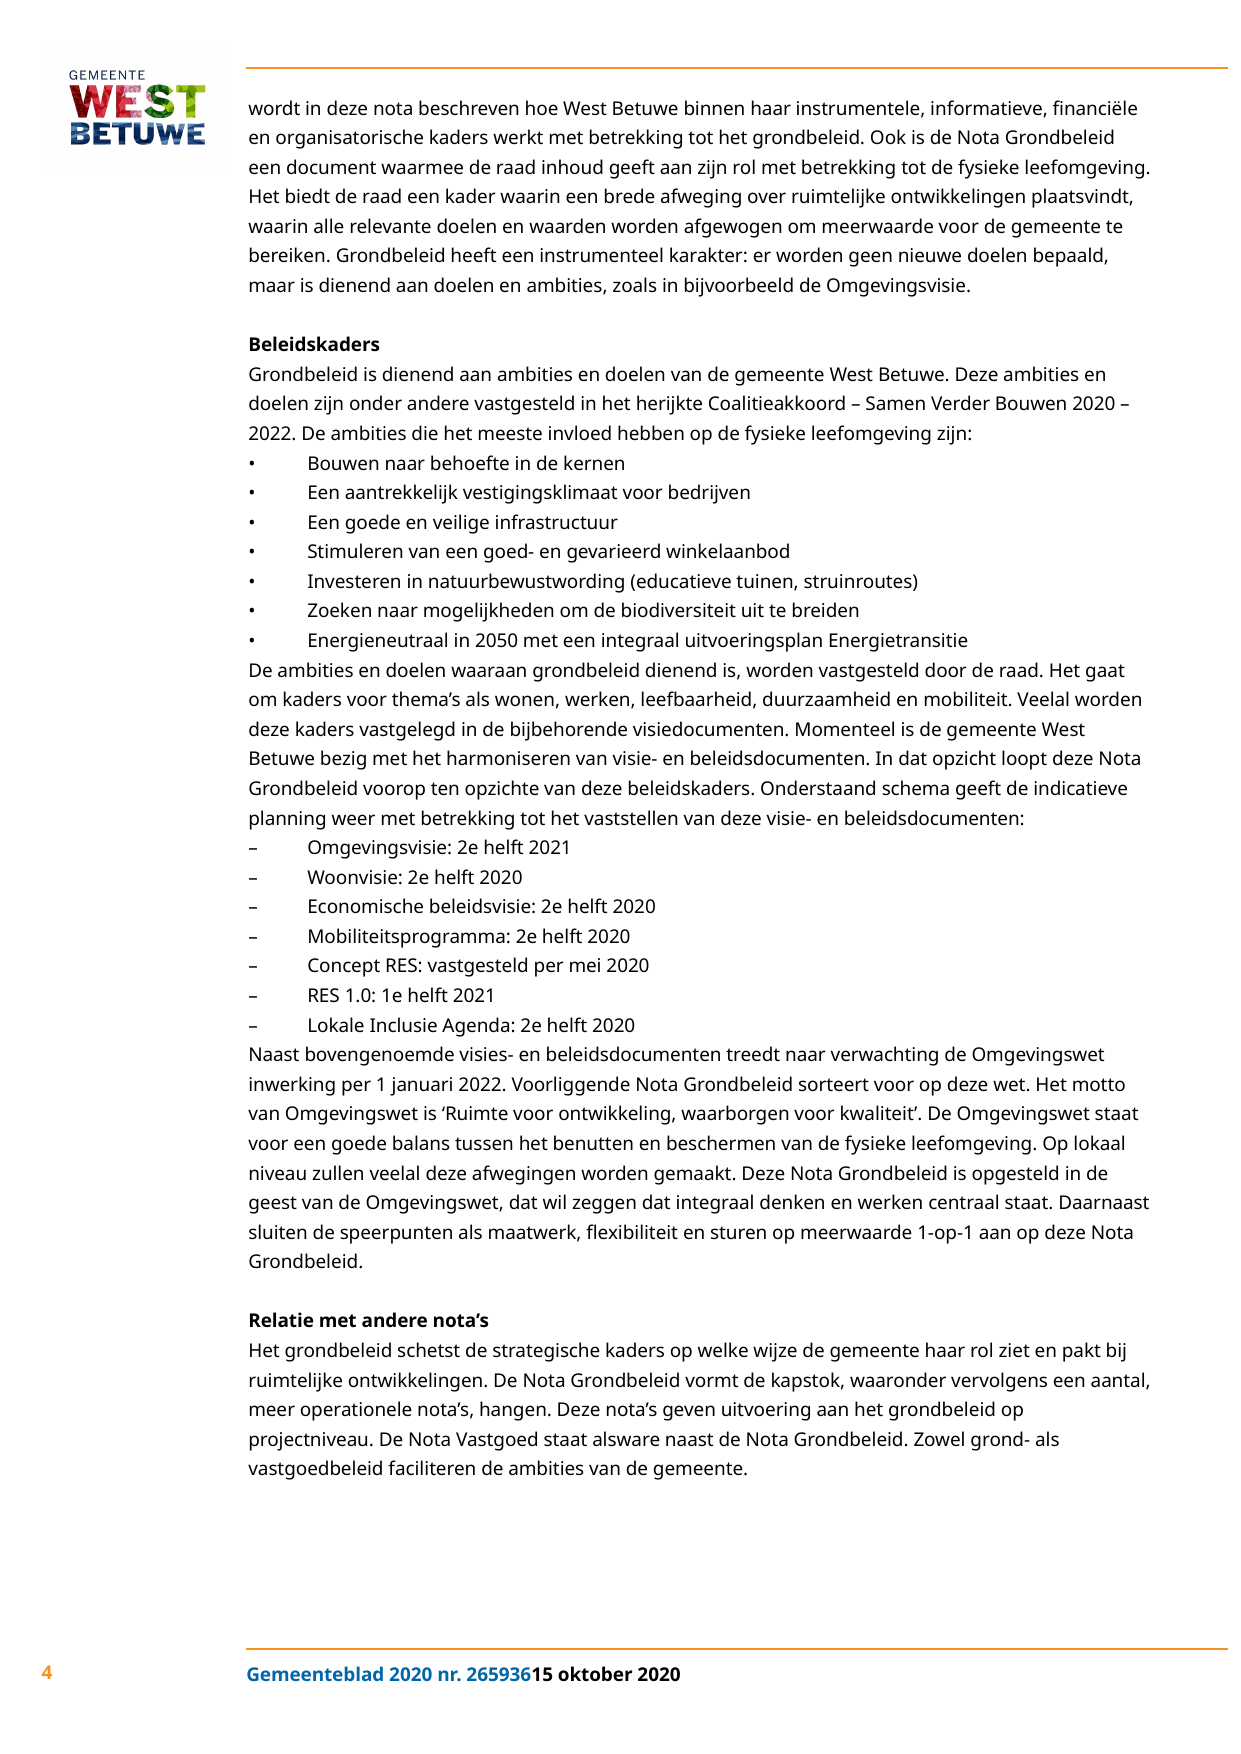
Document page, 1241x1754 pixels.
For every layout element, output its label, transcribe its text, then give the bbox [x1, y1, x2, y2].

list Economische beleidsvisie: 2e helft 2020 [248, 893, 1152, 919]
text Het grondbeleid schetst de strategische kaders op welke wijze de gemeente haar rol ziet en pakt bij ruimtelijke ontwikkelingen. De Nota Grondbeleid vormt de kapstok, waaronder vervolgens een aantal, meer operationele nota’s, hangen. Deze nota’s geven uitvoering aan het grondbeleid op projectniveau. De Nota Vastgoed staat alsware naast de Nota Grondbeleid. Zowel grond- als vastgoedbeleid faciliteren de ambities van de gemeente. [248, 1337, 1152, 1481]
list Energieneutraal in 2050 met een integraal uitvoeringsplan Energietransitie [248, 627, 1152, 653]
list Lokale Inclusie Agenda: 2e helft 2020 [248, 1012, 1152, 1038]
text Beleidskaders [248, 331, 1152, 357]
list Investeren in natuurbewustwording (educatieve tuinen, struinroutes) [248, 568, 1152, 594]
list Woonvisie: 2e helft 2020 [248, 864, 1152, 890]
text De ambities en doelen waaraan grondbeleid dienend is, worden vastgesteld door de raad. Het gaat om kaders voor thema’s als wonen, werken, leefbaarheid, duurzaamheid en mobiliteit. Veelal worden deze kaders vastgelegd in de bijbehorende visiedocumenten. Momenteel is de gemeente West Betuwe bezig met het harmoniseren van visie- en beleidsdocumenten. In dat opzicht loopt deze Nota Grondbeleid voorop ten opzichte van deze beleidskaders. Onderstaand schema geeft de indicatieve planning weer met betrekking tot het vaststellen van deze visie- en beleidsdocumenten: [248, 657, 1152, 831]
picture [41, 47, 231, 172]
list Een goede en veilige infrastructuur [248, 509, 1152, 535]
list Een aantrekkelijk vestigingsklimaat voor bedrijven [248, 479, 1152, 505]
list Bouwen naar behoefte in de kernen [248, 450, 1152, 476]
text Naast bovengenoemde visies- en beleidsdocumenten treedt naar verwachting de Omgevingswet inwerking per 1 januari 2022. Voorliggende Nota Grondbeleid sorteert voor op deze wet. Het motto van Omgevingswet is ‘Ruimte voor ontwikkeling, waarborgen voor kwaliteit’. De Omgevingswet staat voor een goede balans tussen het benutten en beschermen van de fysieke leefomgeving. Op lokaal niveau zullen veelal deze afwegingen worden gemaakt. Deze Nota Grondbeleid is opgesteld in de geest van de Omgevingswet, dat wil zeggen dat integraal denken en werken centraal staat. Daarnaast sluiten de speerpunten als maatwerk, flexibiliteit en sturen op meerwaarde 1-op-1 aan op deze Nota Grondbeleid. [248, 1041, 1152, 1274]
text wordt in deze nota beschreven hoe West Betuwe binnen haar instrumentele, informatieve, financiële en organisatorische kaders werkt met betrekking tot het grondbeleid. Ook is de Nota Grondbeleid een document waarmee de raad inhoud geeft aan zijn rol met betrekking tot de fysieke leefomgeving. Het biedt de raad een kader waarin een brede afweging over ruimtelijke ontwikkelingen plaatsvindt, waarin alle relevante doelen en waarden worden afgewogen om meerwaarde voor de gemeente te bereiken. Grondbeleid heeft een instrumenteel karakter: er worden geen nieuwe doelen bepaald, maar is dienend aan doelen en ambities, zoals in bijvoorbeeld de Omgevingsvisie. [248, 95, 1152, 298]
list Stimuleren van een goed- en gevarieerd winkelaanbod [248, 538, 1152, 564]
text Relatie met andere nota’s [248, 1308, 1152, 1333]
list Zoeken naar mogelijkheden om de biodiversiteit uit te breiden [248, 598, 1152, 623]
list Concept RES: vastgesteld per mei 2020 [248, 953, 1152, 978]
list Omgevingsvisie: 2e helft 2021 [248, 834, 1152, 860]
list Mobiliteitsprogramma: 2e helft 2020 [248, 923, 1152, 949]
text Grondbeleid is dienend aan ambities en doelen van de gemeente West Betuwe. Deze ambities en doelen zijn onder andere vastgesteld in het herijkte Coalitieakkoord – Samen Verder Bouwen 2020 – 2022. De ambities die het meeste invloed hebben op de fysieke leefomgeving zijn: [248, 361, 1152, 446]
list RES 1.0: 1e helft 2021 [248, 982, 1152, 1008]
